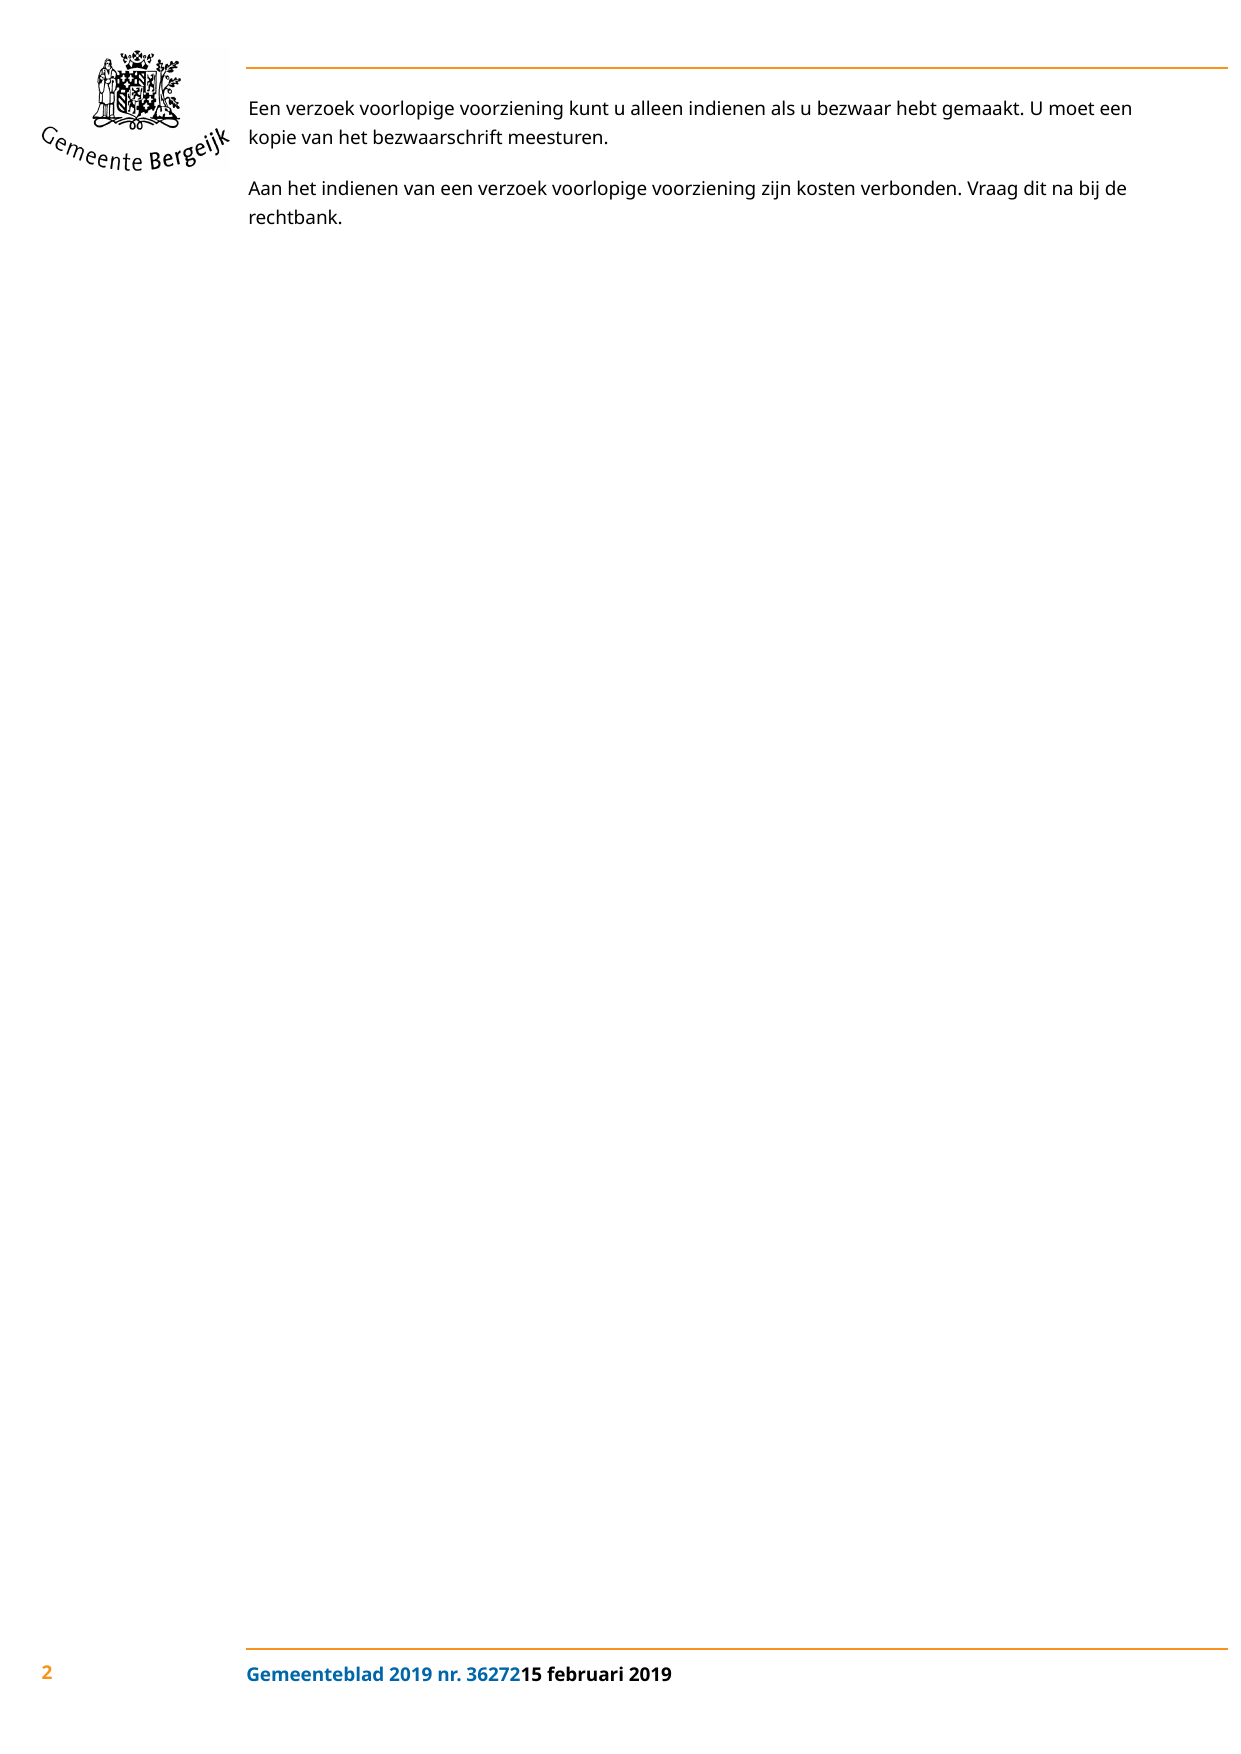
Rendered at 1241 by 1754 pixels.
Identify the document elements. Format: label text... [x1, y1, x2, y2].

text Een verzoek voorlopige voorziening kunt u alleen indienen als u bezwaar hebt gemaakt. U moet een kopie van het bezwaarschrift meesturen. [248, 95, 1152, 150]
text Aan het indienen van een verzoek voorlopige voorziening zijn kosten verbonden. Vraag dit na bij de rechtbank. [248, 175, 1152, 230]
picture [41, 47, 231, 172]
